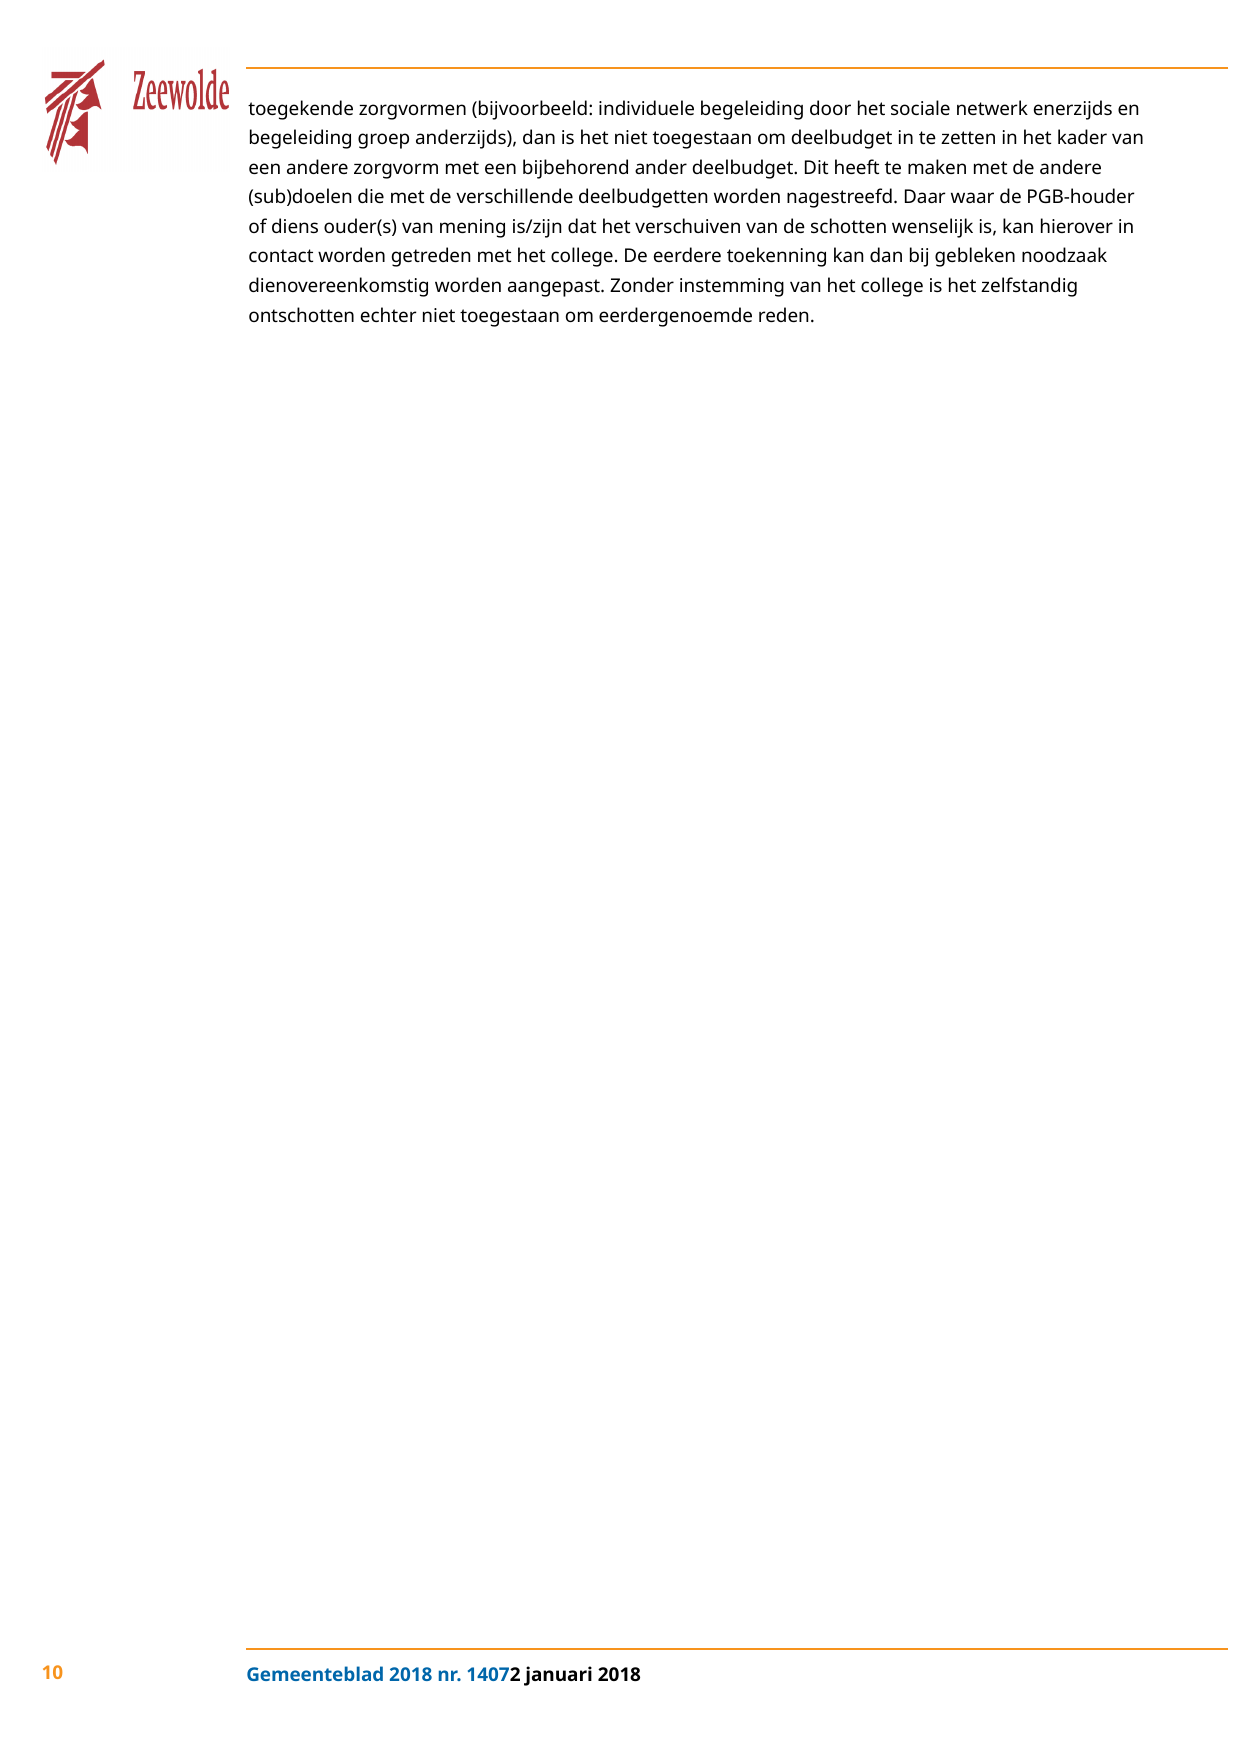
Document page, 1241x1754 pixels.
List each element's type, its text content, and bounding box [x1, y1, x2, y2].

picture [41, 47, 231, 172]
text toegekende zorgvormen (bijvoorbeeld: individuele begeleiding door het sociale netwerk enerzijds en begeleiding groep anderzijds), dan is het niet toegestaan om deelbudget in te zetten in het kader van een andere zorgvorm met een bijbehorend ander deelbudget. Dit heeft te maken met de andere (sub)doelen die met de verschillende deelbudgetten worden nagestreefd. Daar waar de PGB-houder of diens ouder(s) van mening is/zijn dat het verschuiven van de schotten wenselijk is, kan hierover in contact worden getreden met het college. De eerdere toekenning kan dan bij gebleken noodzaak dienovereenkomstig worden aangepast. Zonder instemming van het college is het zelfstandig ontschotten echter niet toegestaan om eerdergenoemde reden. [248, 95, 1152, 328]
